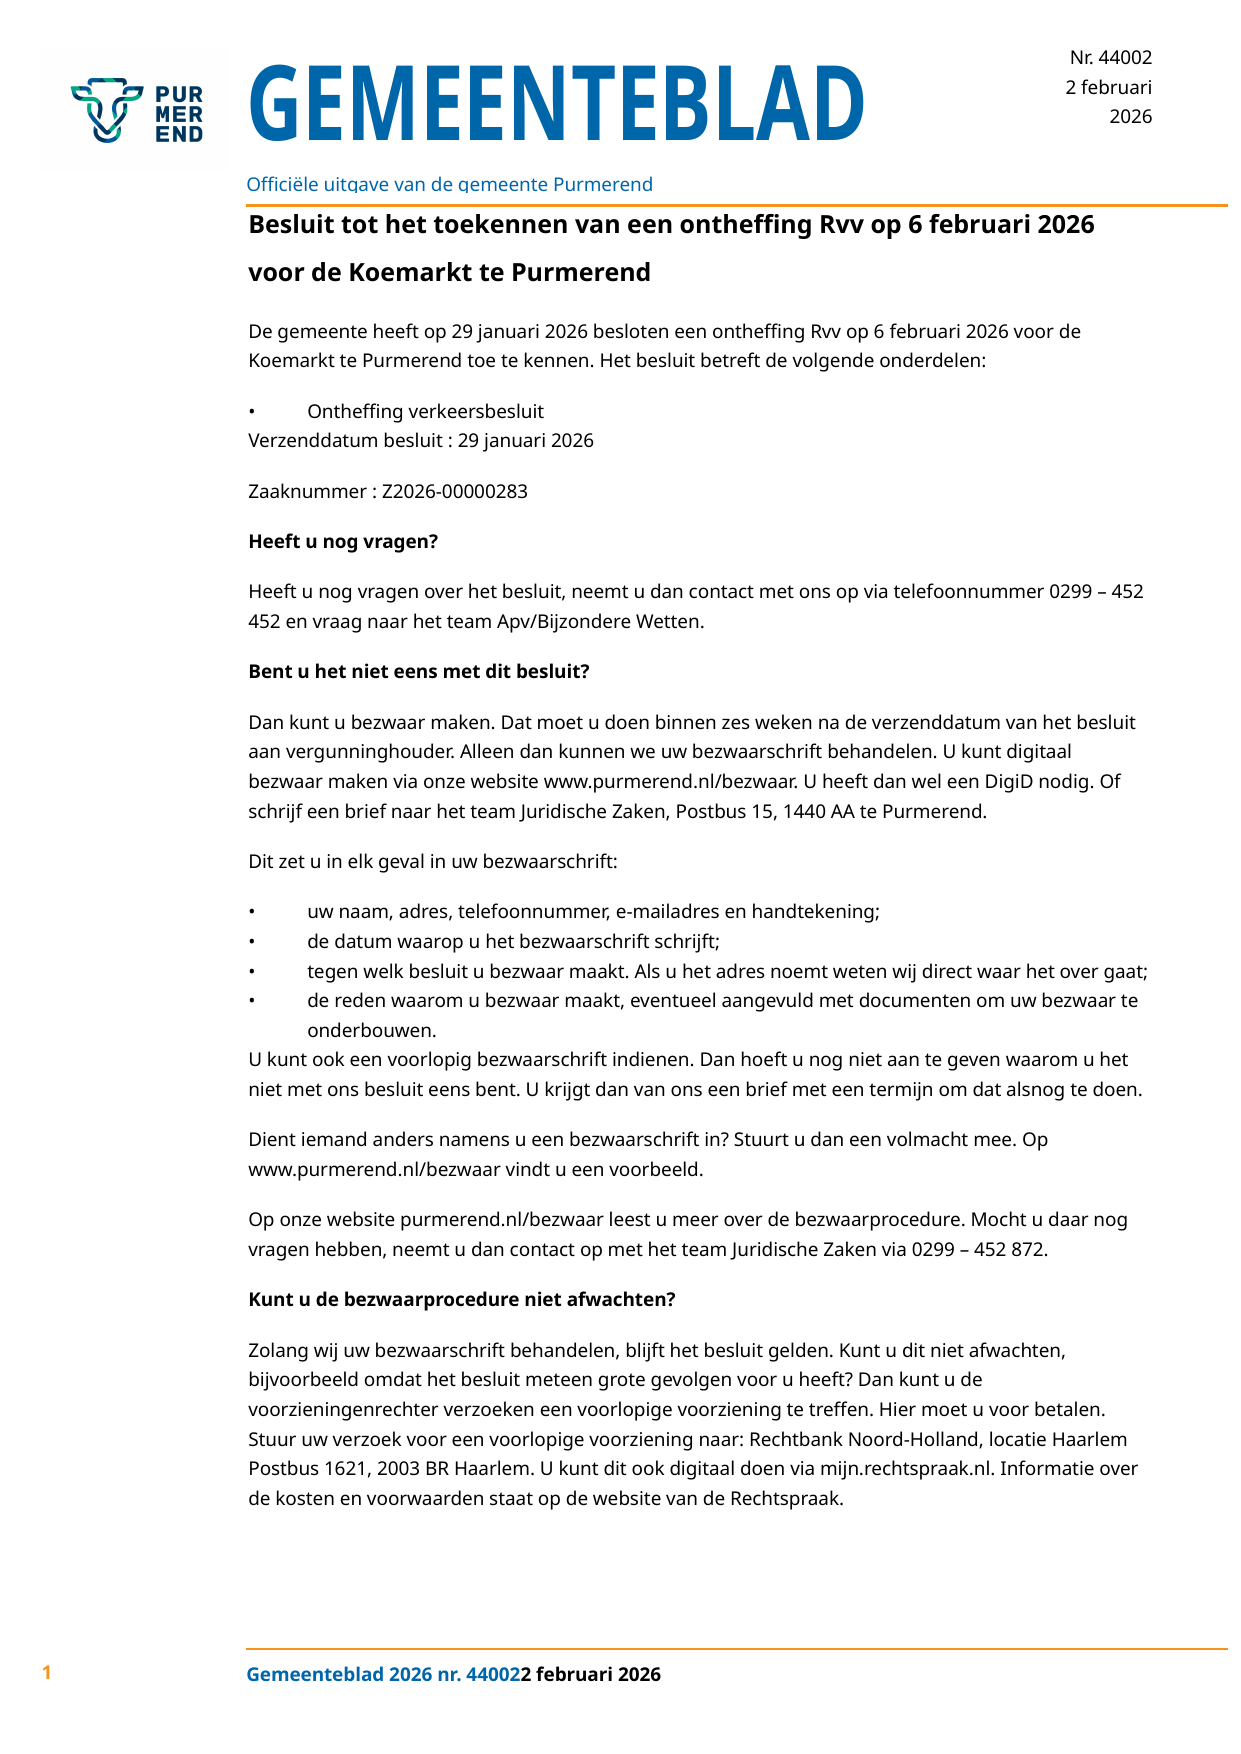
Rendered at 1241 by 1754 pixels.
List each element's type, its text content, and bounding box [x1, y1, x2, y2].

text Heeft u nog vragen over het besluit, neemt u dan contact met ons op via telefoonnummer 0299 – 452 452 en vraag naar het team Apv/Bijzondere Wetten. [248, 579, 1152, 634]
text Zaaknummer : Z2026-00000283 [248, 478, 1152, 504]
text U kunt ook een voorlopig bezwaarschrift indienen. Dan hoeft u nog niet aan te geven waarom u het niet met ons besluit eens bent. U krijgt dan van ons een brief met een termijn om dat alsnog te doen. [248, 1047, 1152, 1102]
list uw naam, adres, telefoonnummer, e-mailadres en handtekening; [248, 899, 1152, 924]
picture [41, 47, 231, 172]
text Dan kunt u bezwaar maken. Dat moet u doen binnen zes weken na de verzenddatum van het besluit aan vergunninghouder. Alleen dan kunnen we uw bezwaarschrift behandelen. U kunt digitaal bezwaar maken via onze website www.purmerend.nl/bezwaar. U heeft dan wel een DigiD nodig. Of schrijf een brief naar het team Juridische Zaken, Postbus 15, 1440 AA te Purmerend. [248, 709, 1152, 824]
text Verzenddatum besluit : 29 januari 2026 [248, 427, 1152, 453]
list de datum waarop u het bezwaarschrift schrijft; [248, 928, 1152, 954]
text Heeft u nog vragen? [248, 528, 1152, 554]
text Besluit tot het toekennen van een ontheffing Rvv op 6 februari 2026 voor de Koemarkt te Purmerend [248, 207, 1152, 288]
text Op onze website purmerend.nl/bezwaar leest u meer over de bezwaarprocedure. Mocht u daar nog vragen hebben, neemt u dan contact op met het team Juridische Zaken via 0299 – 452 872. [248, 1207, 1152, 1262]
list de reden waarom u bezwaar maakt, eventueel aangevuld met documenten om uw bezwaar te onderbouwen. [248, 987, 1152, 1043]
text Dit zet u in elk geval in uw bezwaarschrift: [248, 848, 1152, 874]
text Dient iemand anders namens u een bezwaarschrift in? Stuurt u dan een volmacht mee. Op www.purmerend.nl/bezwaar vindt u een voorbeeld. [248, 1127, 1152, 1182]
text De gemeente heeft op 29 januari 2026 besloten een ontheffing Rvv op 6 februari 2026 voor de Koemarkt te Purmerend toe te kennen. Het besluit betreft de volgende onderdelen: [248, 318, 1152, 373]
list tegen welk besluit u bezwaar maakt. Als u het adres noemt weten wij direct waar het over gaat; [248, 958, 1152, 984]
text Bent u het niet eens met dit besluit? [248, 659, 1152, 684]
text Kunt u de bezwaarprocedure niet afwachten? [248, 1287, 1152, 1312]
text Zolang wij uw bezwaarschrift behandelen, blijft het besluit gelden. Kunt u dit niet afwachten, bijvoorbeeld omdat het besluit meteen grote gevolgen voor u heeft? Dan kunt u de voorzieningenrechter verzoeken een voorlopige voorziening te treffen. Hier moet u voor betalen. Stuur uw verzoek voor een voorlopige voorziening naar: Rechtbank Noord-Holland, locatie Haarlem Postbus 1621, 2003 BR Haarlem. U kunt dit ook digitaal doen via mijn.rechtspraak.nl. Informatie over de kosten en voorwaarden staat op de website van de Rechtspraak. [248, 1337, 1152, 1511]
list Ontheffing verkeersbesluit [248, 398, 1152, 424]
